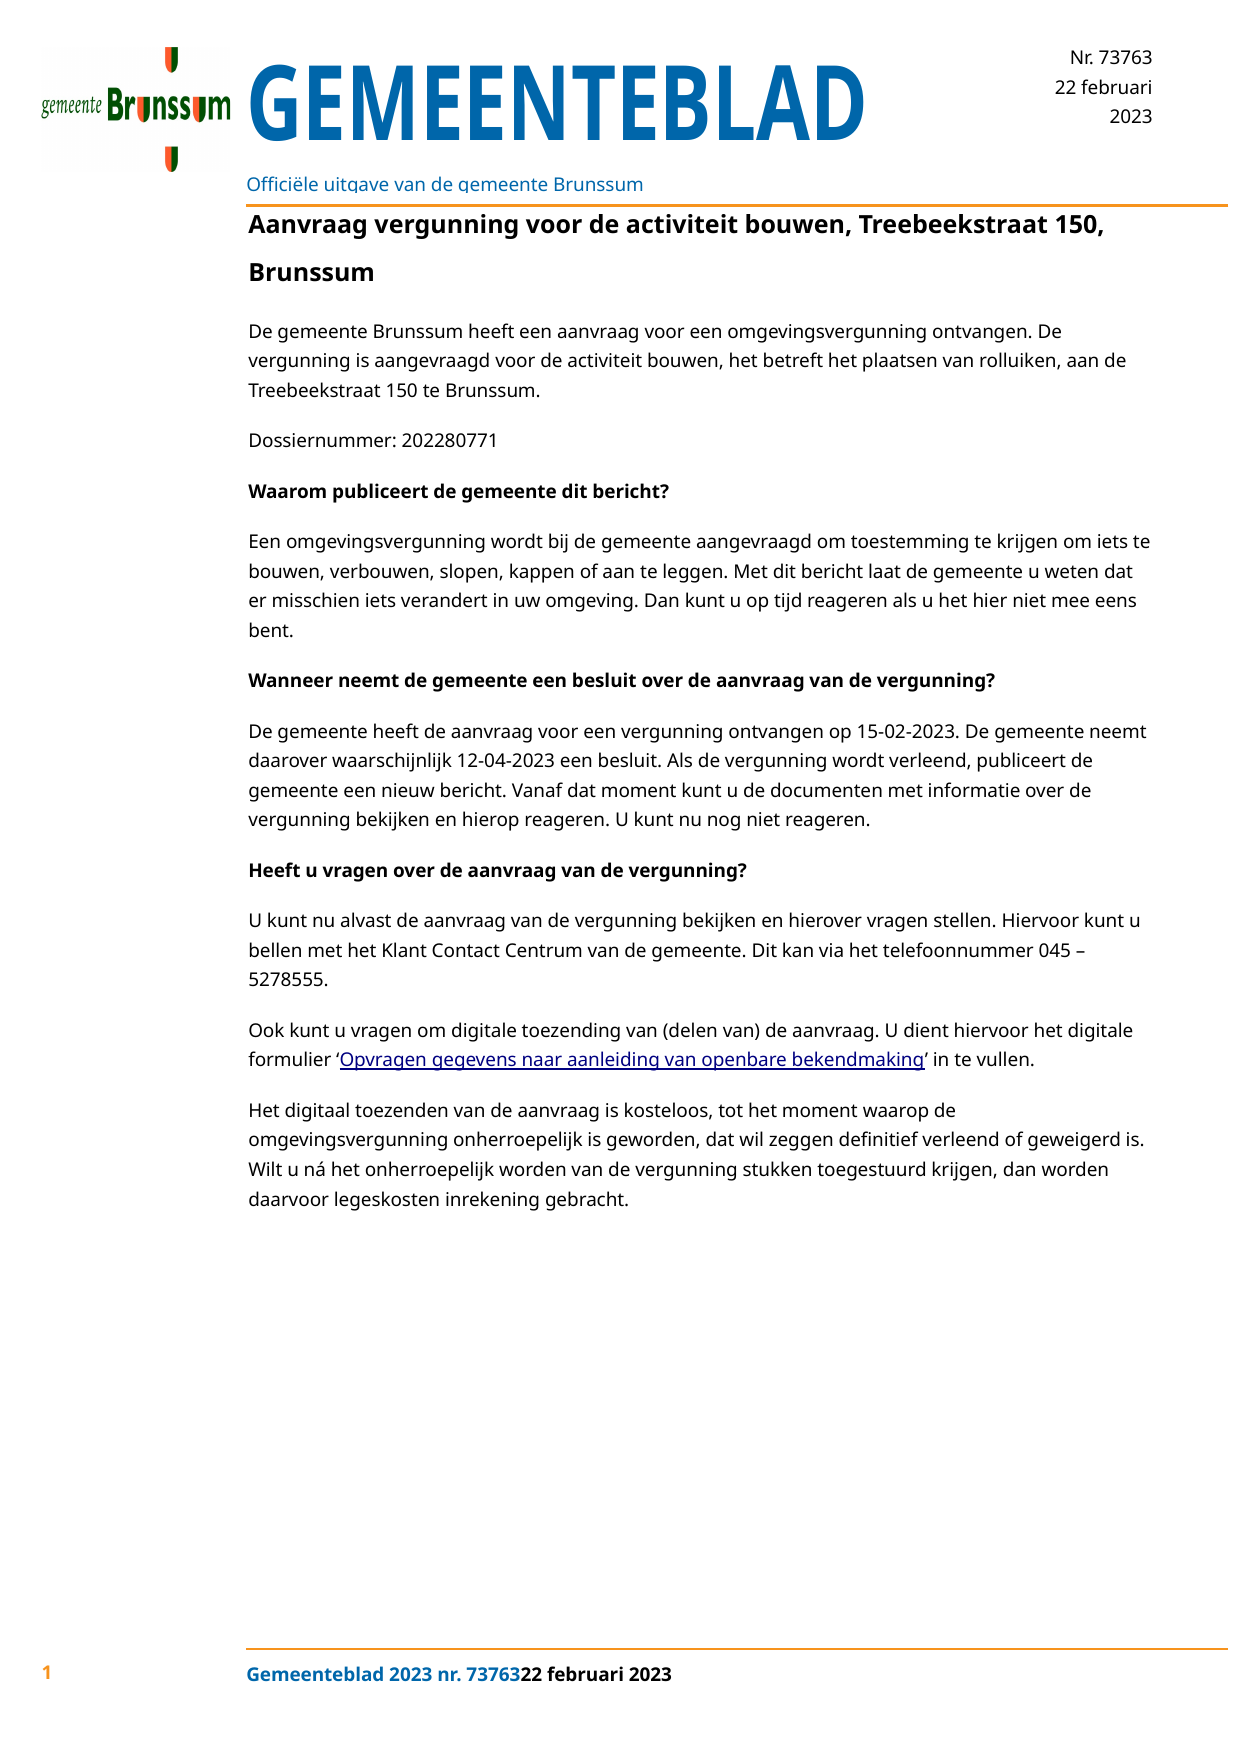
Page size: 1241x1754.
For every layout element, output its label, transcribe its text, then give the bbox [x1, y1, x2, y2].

text Waarom publiceert de gemeente dit bericht? [248, 478, 1152, 504]
text Ook kunt u vragen om digitale toezending van (delen van) de aanvraag. U dient hiervoor het digitale formulier ‘Opvragen gegevens naar aanleiding van openbare bekendmaking’ in te vullen. [248, 1017, 1152, 1072]
picture [41, 47, 231, 172]
text U kunt nu alvast de aanvraag van de vergunning bekijken en hierover vragen stellen. Hiervoor kunt u bellen met het Klant Contact Centrum van de gemeente. Dit kan via het telefoonnummer 045 – 5278555. [248, 907, 1152, 992]
text De gemeente heeft de aanvraag voor een vergunning ontvangen op 15-02-2023. De gemeente neemt daarover waarschijnlijk 12-04-2023 een besluit. Als de vergunning wordt verleend, publiceert de gemeente een nieuw bericht. Vanaf dat moment kunt u de documenten met informatie over de vergunning bekijken en hierop reageren. U kunt nu nog niet reageren. [248, 718, 1152, 832]
text Heeft u vragen over de aanvraag van de vergunning? [248, 857, 1152, 883]
text Dossiernummer: 202280771 [248, 427, 1152, 453]
text Wanneer neemt de gemeente een besluit over de aanvraag van de vergunning? [248, 667, 1152, 693]
text Een omgevingsvergunning wordt bij de gemeente aangevraagd om toestemming te krijgen om iets te bouwen, verbouwen, slopen, kappen of aan te leggen. Met dit bericht laat de gemeente u weten dat er misschien iets verandert in uw omgeving. Dan kunt u op tijd reageren als u het hier niet mee eens bent. [248, 528, 1152, 643]
text Het digitaal toezenden van de aanvraag is kosteloos, tot het moment waarop de omgevingsvergunning onherroepelijk is geworden, dat wil zeggen definitief verleend of geweigerd is. Wilt u ná het onherroepelijk worden van de vergunning stukken toegestuurd krijgen, dan worden daarvoor legeskosten inrekening gebracht. [248, 1097, 1152, 1212]
text De gemeente Brunssum heeft een aanvraag voor een omgevingsvergunning ontvangen. De vergunning is aangevraagd voor de activiteit bouwen, het betreft het plaatsen van rolluiken, aan de Treebeekstraat 150 te Brunssum. [248, 318, 1152, 403]
text Aanvraag vergunning voor de activiteit bouwen, Treebeekstraat 150, Brunssum [248, 207, 1152, 288]
